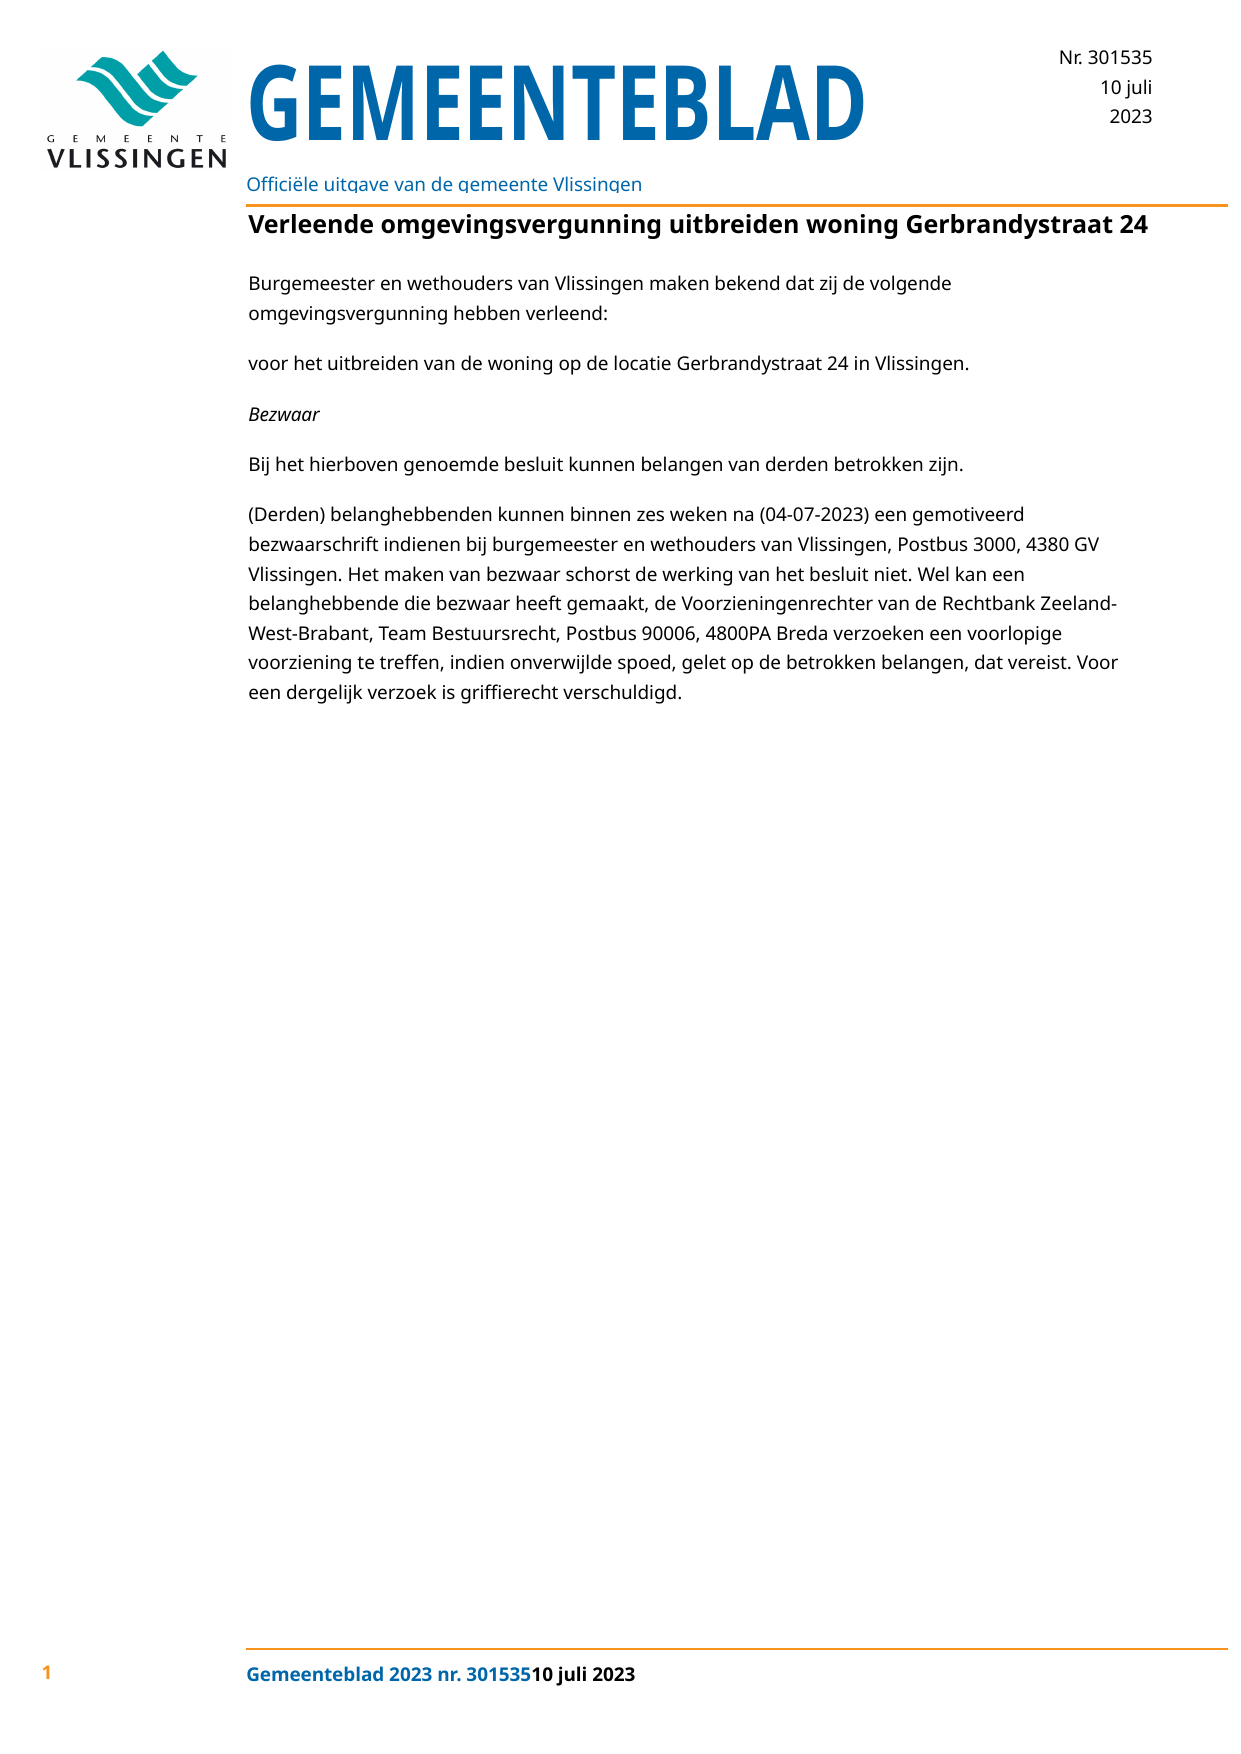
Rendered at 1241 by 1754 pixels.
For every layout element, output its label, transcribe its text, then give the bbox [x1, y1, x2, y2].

text Bezwaar [248, 401, 1152, 426]
text Verleende omgevingsvergunning uitbreiden woning Gerbrandystraat 24 [248, 207, 1152, 241]
text voor het uitbreiden van de woning op de locatie Gerbrandystraat 24 in Vlissingen. [248, 350, 1152, 376]
text Burgemeester en wethouders van Vlissingen maken bekend dat zij de volgende omgevingsvergunning hebben verleend: [248, 270, 1152, 326]
picture [41, 47, 231, 172]
text (Derden) belanghebbenden kunnen binnen zes weken na (04-07-2023) een gemotiveerd bezwaarschrift indienen bij burgemeester en wethouders van Vlissingen, Postbus 3000, 4380 GV Vlissingen. Het maken van bezwaar schorst de werking van het besluit niet. Wel kan een belanghebbende die bezwaar heeft gemaakt, de Voorzieningenrechter van de Rechtbank Zeeland-West-Brabant, Team Bestuursrecht, Postbus 90006, 4800PA Breda verzoeken een voorlopige voorziening te treffen, indien onverwijlde spoed, gelet op de betrokken belangen, dat vereist. Voor een dergelijk verzoek is griffierecht verschuldigd. [248, 502, 1152, 705]
text Bij het hierboven genoemde besluit kunnen belangen van derden betrokken zijn. [248, 451, 1152, 477]
